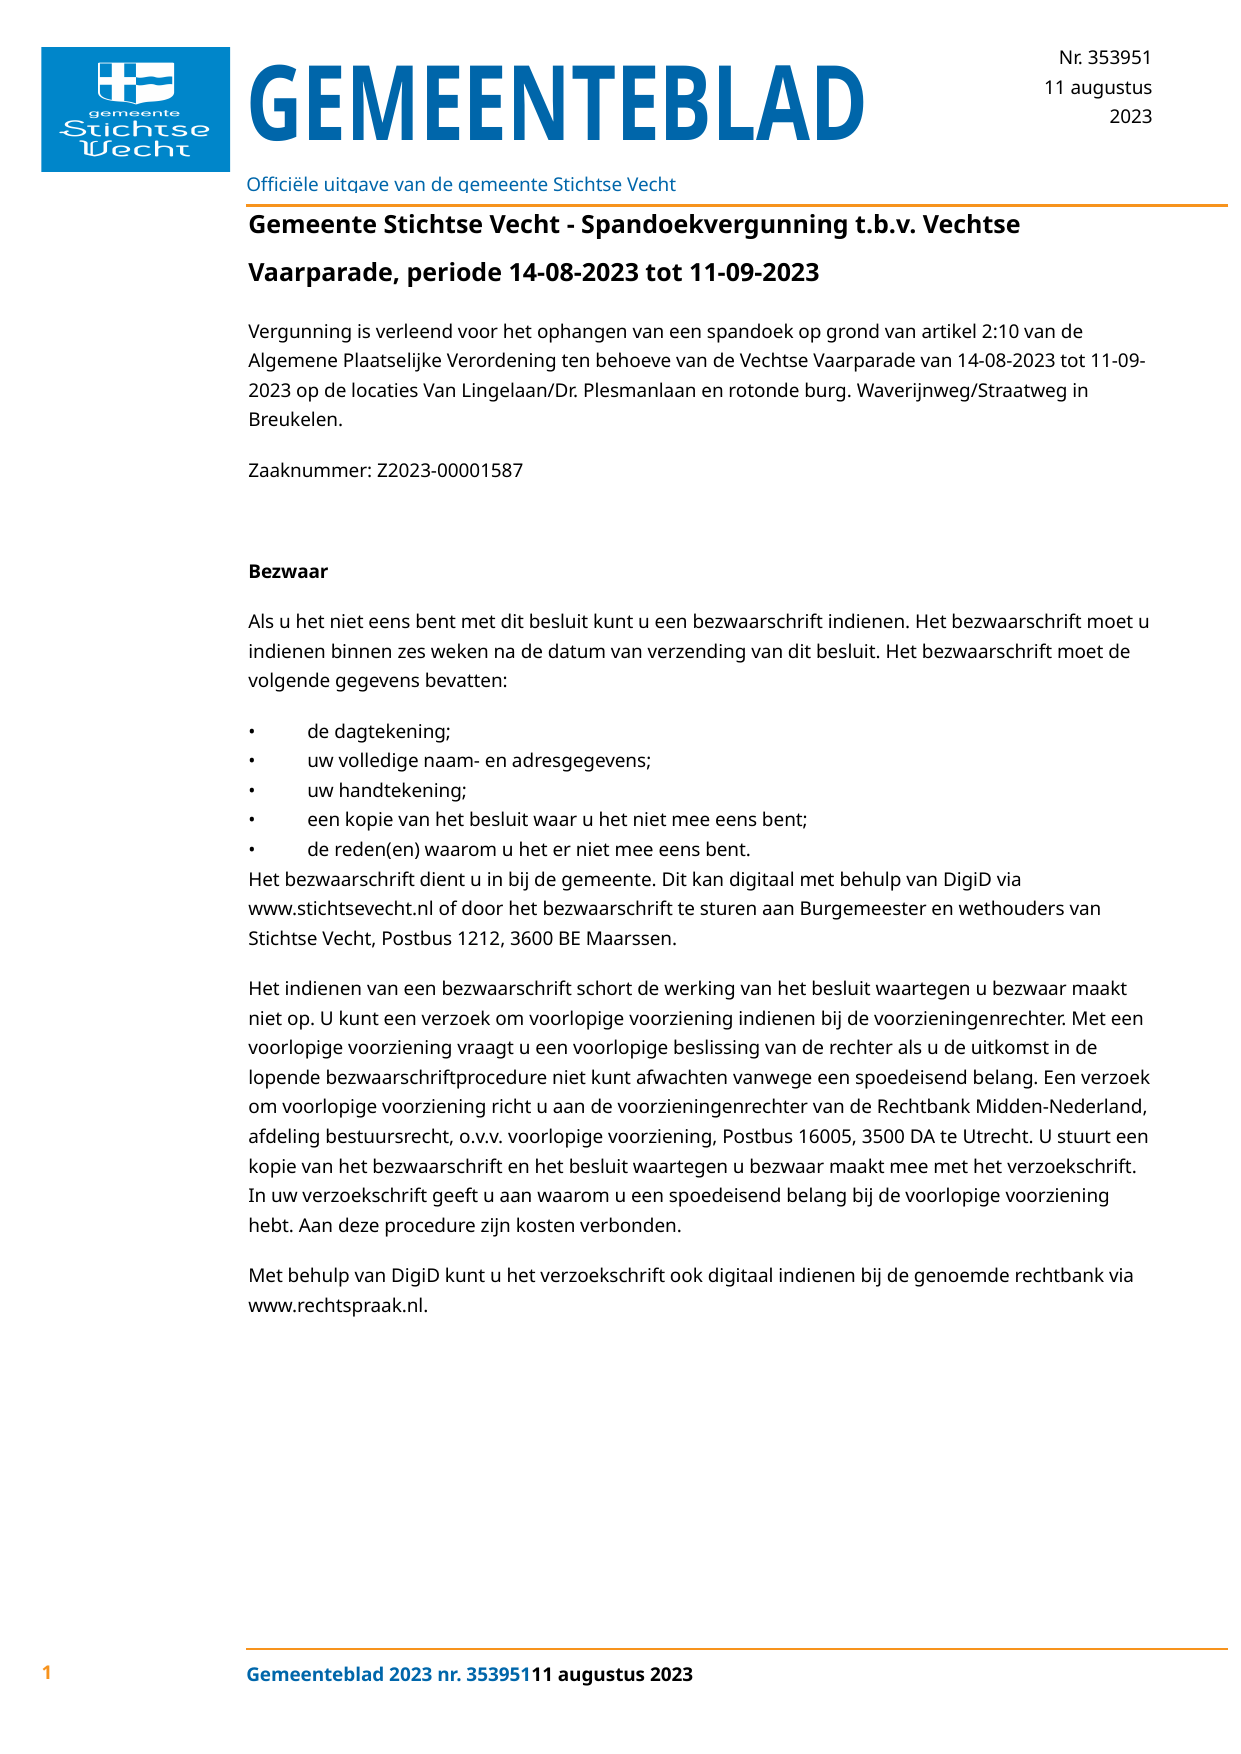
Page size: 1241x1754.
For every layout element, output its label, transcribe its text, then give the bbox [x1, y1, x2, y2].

list de reden(en) waarom u het er niet mee eens bent. [248, 836, 1152, 862]
text Gemeente Stichtse Vecht - Spandoekvergunning t.b.v. Vechtse Vaarparade, periode 14-08-2023 tot 11-09-2023 [248, 207, 1152, 288]
text Het bezwaarschrift dient u in bij de gemeente. Dit kan digitaal met behulp van DigiD via www.stichtsevecht.nl of door het bezwaarschrift te sturen aan Burgemeester en wethouders van Stichtse Vecht, Postbus 1212, 3600 BE Maarssen. [248, 866, 1152, 951]
text Als u het niet eens bent met dit besluit kunt u een bezwaarschrift indienen. Het bezwaarschrift moet u indienen binnen zes weken na de datum van verzending van dit besluit. Het bezwaarschrift moet de volgende gegevens bevatten: [248, 608, 1152, 693]
picture [137, 63, 174, 103]
list de dagtekening; [248, 718, 1152, 744]
text Het indienen van een bezwaarschrift schort de werking van het besluit waartegen u bezwaar maakt niet op. U kunt een verzoek om voorlopige voorziening indienen bij de voorzieningenrechter. Met een voorlopige voorziening vraagt u een voorlopige beslissing van de rechter als u de uitkomst in de lopende bezwaarschriftprocedure niet kunt afwachten vanwege een spoedeisend belang. Een verzoek om voorlopige voorziening richt u aan de voorzieningenrechter van de Rechtbank Midden-Nederland, afdeling bestuursrecht, o.v.v. voorlopige voorziening, Postbus 16005, 3500 DA te Utrecht. U stuurt een kopie van het bezwaarschrift en het besluit waartegen u bezwaar maakt mee met het verzoekschrift. In uw verzoekschrift geeft u aan waarom u een spoedeisend belang bij de voorlopige voorziening hebt. Aan deze procedure zijn kosten verbonden. [248, 975, 1152, 1238]
text Met behulp van DigiD kunt u het verzoekschrift ook digitaal indienen bij de genoemde rechtbank via www.rechtspraak.nl. [248, 1262, 1152, 1318]
list uw volledige naam- en adresgegevens; [248, 747, 1152, 773]
list een kopie van het besluit waar u het niet mee eens bent; [248, 807, 1152, 832]
list uw handtekening; [248, 777, 1152, 803]
picture [99, 63, 135, 101]
text Zaaknummer: Z2023-00001587 [248, 457, 1152, 483]
text Bezwaar [248, 558, 1152, 584]
text Vergunning is verleend voor het ophangen van een spandoek op grond van artikel 2:10 van de Algemene Plaatselijke Verordening ten behoeve van de Vechtse Vaarparade van 14-08-2023 tot 11-09-2023 op de locaties Van Lingelaan/Dr. Plesmanlaan en rotonde burg. Waverijnweg/Straatweg in Breukelen. [248, 318, 1152, 432]
